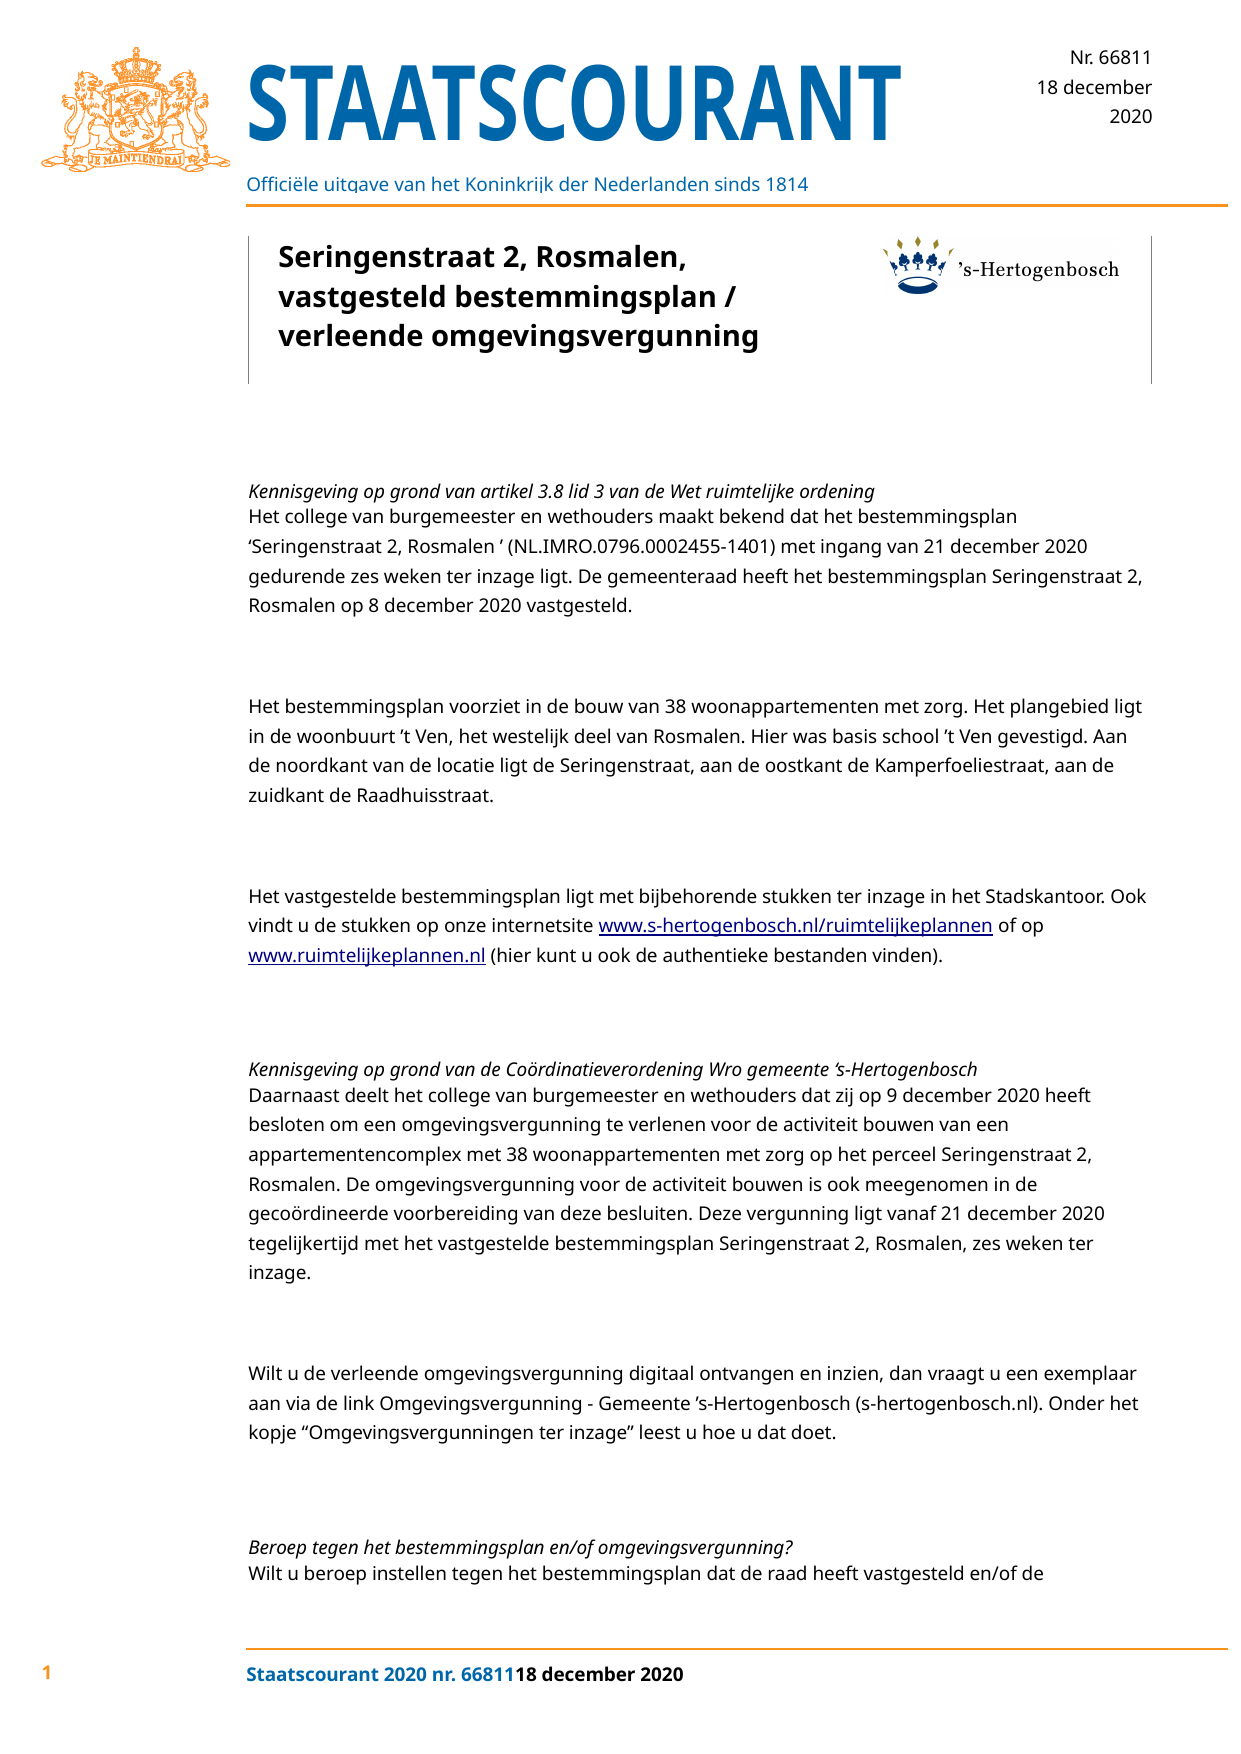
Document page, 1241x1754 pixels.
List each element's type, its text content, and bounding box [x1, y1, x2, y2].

text Wilt u beroep instellen tegen het bestemmingsplan dat de raad heeft vastgesteld en/of de [248, 1560, 1152, 1585]
text Beroep tegen het bestemmingsplan en/of omgevingsvergunning? [248, 1534, 1152, 1560]
text Het vastgestelde bestemmingsplan ligt met bijbehorende stukken ter inzage in het Stadskantoor. Ook vindt u de stukken op onze internetsite www.s-hertogenbosch.nl/ruimtelijkeplannen of op www.ruimtelijkeplannen.nl (hier kunt u ook de authentieke bestanden vinden). [248, 883, 1152, 968]
text Wilt u de verleende omgevingsvergunning digitaal ontvangen en inzien, dan vraagt u een exemplaar aan via de link Omgevingsvergunning - Gemeente ’s-Hertogenbosch (s-hertogenbosch.nl). Onder het kopje “Omgevingsvergunningen ter inzage” leest u hoe u dat doet. [248, 1360, 1152, 1445]
picture [41, 47, 231, 172]
text Kennisgeving op grond van artikel 3.8 lid 3 van de Wet ruimtelijke ordening [248, 478, 1152, 504]
table_header [1119, 236, 1151, 293]
text Kennisgeving op grond van de Coördinatieverordening Wro gemeente ‘s-Hertogenbosch [248, 1056, 1152, 1082]
table_header [850, 294, 1151, 384]
text Het college van burgemeester en wethouders maakt bekend dat het bestemmingsplan ‘Seringenstraat 2, Rosmalen ’ (NL.IMRO.0796.0002455-1401) met ingang van 21 december 2020 gedurende zes weken ter inzage ligt. De gemeenteraad heeft het bestemmingsplan Seringenstraat 2, Rosmalen op 8 december 2020 vastgesteld. [248, 504, 1152, 618]
table_header Seringenstraat 2, Rosmalen, vastgesteld bestemmingsplan / verleende omgevingsvergunning [249, 236, 850, 384]
picture [882, 236, 1119, 294]
text Daarnaast deelt het college van burgemeester en wethouders dat zij op 9 december 2020 heeft besloten om een omgevingsvergunning te verlenen voor de activiteit bouwen van een appartementencomplex met 38 woonappartementen met zorg op het perceel Seringenstraat 2, Rosmalen. De omgevingsvergunning voor de activiteit bouwen is ook meegenomen in de gecoördineerde voorbereiding van deze besluiten. Deze vergunning ligt vanaf 21 december 2020 tegelijkertijd met het vastgestelde bestemmingsplan Seringenstraat 2, Rosmalen, zes weken ter inzage. [248, 1082, 1152, 1285]
table_header [850, 236, 882, 293]
text Het bestemmingsplan voorziet in de bouw van 38 woonappartementen met zorg. Het plangebied ligt in de woonbuurt ’t Ven, het westelijk deel van Rosmalen. Hier was basis school ’t Ven gevestigd. Aan de noordkant van de locatie ligt de Seringenstraat, aan de oostkant de Kamperfoeliestraat, aan de zuidkant de Raadhuisstraat. [248, 693, 1152, 808]
